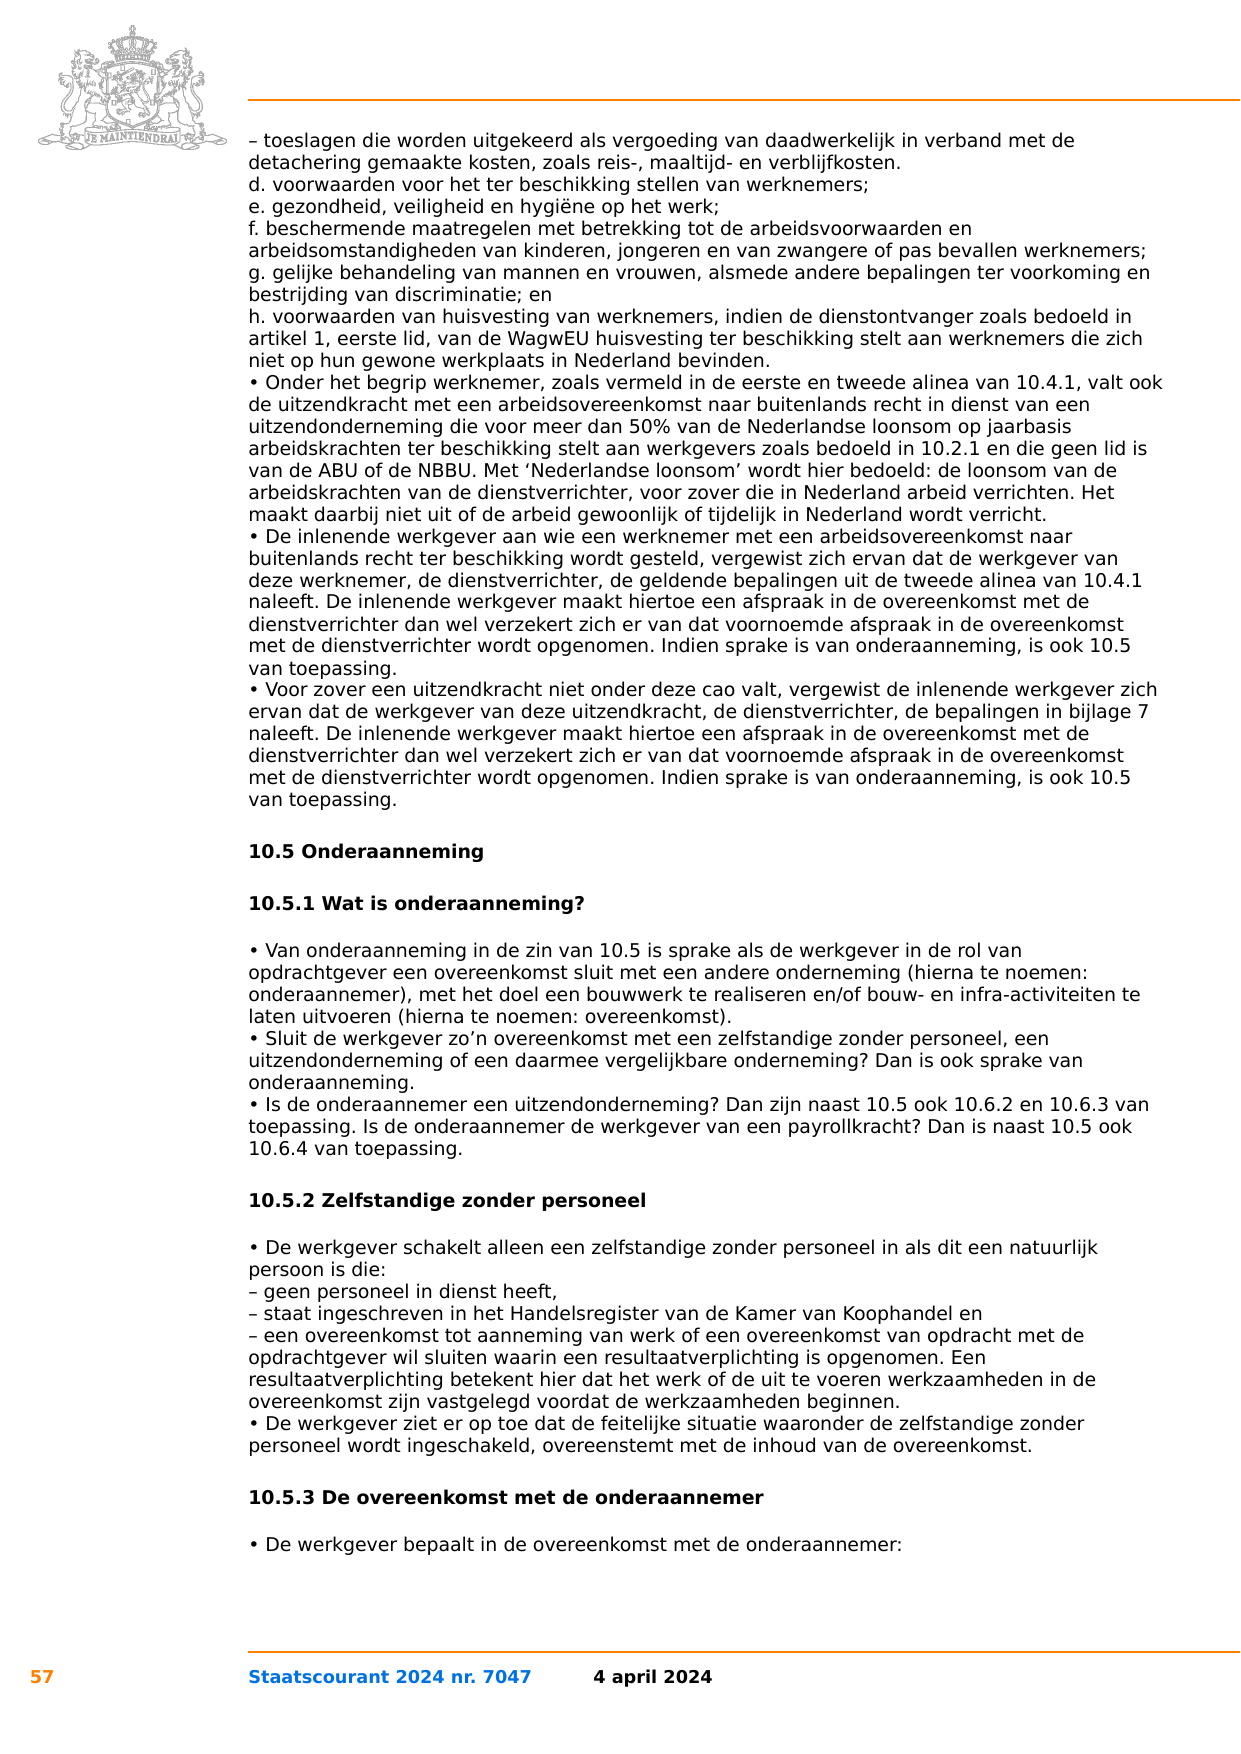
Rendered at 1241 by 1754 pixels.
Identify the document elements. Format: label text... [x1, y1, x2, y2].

subtitle 10.5 Onderaanneming [248, 841, 1163, 863]
subtitle 10.5.3 De overeenkomst met de onderaannemer [248, 1487, 1163, 1509]
text • De werkgever ziet er op toe dat de feitelijke situatie waaronder de zelfstandige zonder personeel wordt ingeschakeld, overeenstemt met de inhoud van de overeenkomst. [248, 1413, 1163, 1457]
text d. voorwaarden voor het ter beschikking stellen van werknemers; [248, 174, 1163, 196]
text • De werkgever bepaalt in de overeenkomst met de onderaannemer: [248, 1534, 1163, 1556]
subtitle 10.5.2 Zelfstandige zonder personeel [248, 1190, 1163, 1212]
text • De inlenende werkgever aan wie een werknemer met een arbeidsovereenkomst naar buitenlands recht ter beschikking wordt gesteld, vergewist zich ervan dat de werkgever van deze werknemer, de dienstverrichter, de geldende bepalingen uit de tweede alinea van 10.4.1 naleeft. De inlenende werkgever maakt hiertoe een afspraak in de overeenkomst met de dienstverrichter dan wel verzekert zich er van dat voornoemde afspraak in de overeenkomst met de dienstverrichter wordt opgenomen. Indien sprake is van onderaanneming, is ook 10.5 van toepassing. [248, 526, 1163, 679]
text g. gelijke behandeling van mannen en vrouwen, alsmede andere bepalingen ter voorkoming en bestrijding van discriminatie; en [248, 262, 1163, 306]
picture [38, 25, 227, 150]
text – een overeenkomst tot aanneming van werk of een overeenkomst van opdracht met de opdrachtgever wil sluiten waarin een resultaatverplichting is opgenomen. Een resultaatverplichting betekent hier dat het werk of de uit te voeren werkzaamheden in de overeenkomst zijn vastgelegd voordat de werkzaamheden beginnen. [248, 1325, 1163, 1413]
text • Voor zover een uitzendkracht niet onder deze cao valt, vergewist de inlenende werkgever zich ervan dat de werkgever van deze uitzendkracht, de dienstverrichter, de bepalingen in bijlage 7 naleeft. De inlenende werkgever maakt hiertoe een afspraak in de overeenkomst met de dienstverrichter dan wel verzekert zich er van dat voornoemde afspraak in de overeenkomst met de dienstverrichter wordt opgenomen. Indien sprake is van onderaanneming, is ook 10.5 van toepassing. [248, 679, 1163, 811]
text • Van onderaanneming in de zin van 10.5 is sprake als de werkgever in de rol van opdrachtgever een overeenkomst sluit met een andere onderneming (hierna te noemen: onderaannemer), met het doel een bouwwerk te realiseren en/of bouw- en infra-activiteiten te laten uitvoeren (hierna te noemen: overeenkomst). [248, 940, 1163, 1028]
text h. voorwaarden van huisvesting van werknemers, indien de dienstontvanger zoals bedoeld in artikel 1, eerste lid, van de WagwEU huisvesting ter beschikking stelt aan werknemers die zich niet op hun gewone werkplaats in Nederland bevinden. [248, 306, 1163, 372]
text – geen personeel in dienst heeft, [248, 1281, 1163, 1303]
subtitle 10.5.1 Wat is onderaanneming? [248, 893, 1163, 915]
text e. gezondheid, veiligheid en hygiëne op het werk; [248, 196, 1163, 218]
text f. beschermende maatregelen met betrekking tot de arbeidsvoorwaarden en arbeidsomstandigheden van kinderen, jongeren en van zwangere of pas bevallen werknemers; [248, 218, 1163, 262]
text – toeslagen die worden uitgekeerd als vergoeding van daadwerkelijk in verband met de detachering gemaakte kosten, zoals reis-, maaltijd- en verblijfkosten. [248, 130, 1163, 174]
text • De werkgever schakelt alleen een zelfstandige zonder personeel in als dit een natuurlijk persoon is die: [248, 1237, 1163, 1281]
text • Onder het begrip werknemer, zoals vermeld in de eerste en tweede alinea van 10.4.1, valt ook de uitzendkracht met een arbeidsovereenkomst naar buitenlands recht in dienst van een uitzendonderneming die voor meer dan 50% van de Nederlandse loonsom op jaarbasis arbeidskrachten ter beschikking stelt aan werkgevers zoals bedoeld in 10.2.1 en die geen lid is van de ABU of de NBBU. Met ‘Nederlandse loonsom’ wordt hier bedoeld: de loonsom van de arbeidskrachten van de dienstverrichter, voor zover die in Nederland arbeid verrichten. Het maakt daarbij niet uit of de arbeid gewoonlijk of tijdelijk in Nederland wordt verricht. [248, 372, 1163, 526]
text • Sluit de werkgever zo’n overeenkomst met een zelfstandige zonder personeel, een uitzendonderneming of een daarmee vergelijkbare onderneming? Dan is ook sprake van onderaanneming. [248, 1028, 1163, 1094]
text • Is de onderaannemer een uitzendonderneming? Dan zijn naast 10.5 ook 10.6.2 en 10.6.3 van toepassing. Is de onderaannemer de werkgever van een payrollkracht? Dan is naast 10.5 ook 10.6.4 van toepassing. [248, 1094, 1163, 1160]
text – staat ingeschreven in het Handelsregister van de Kamer van Koophandel en [248, 1303, 1163, 1325]
